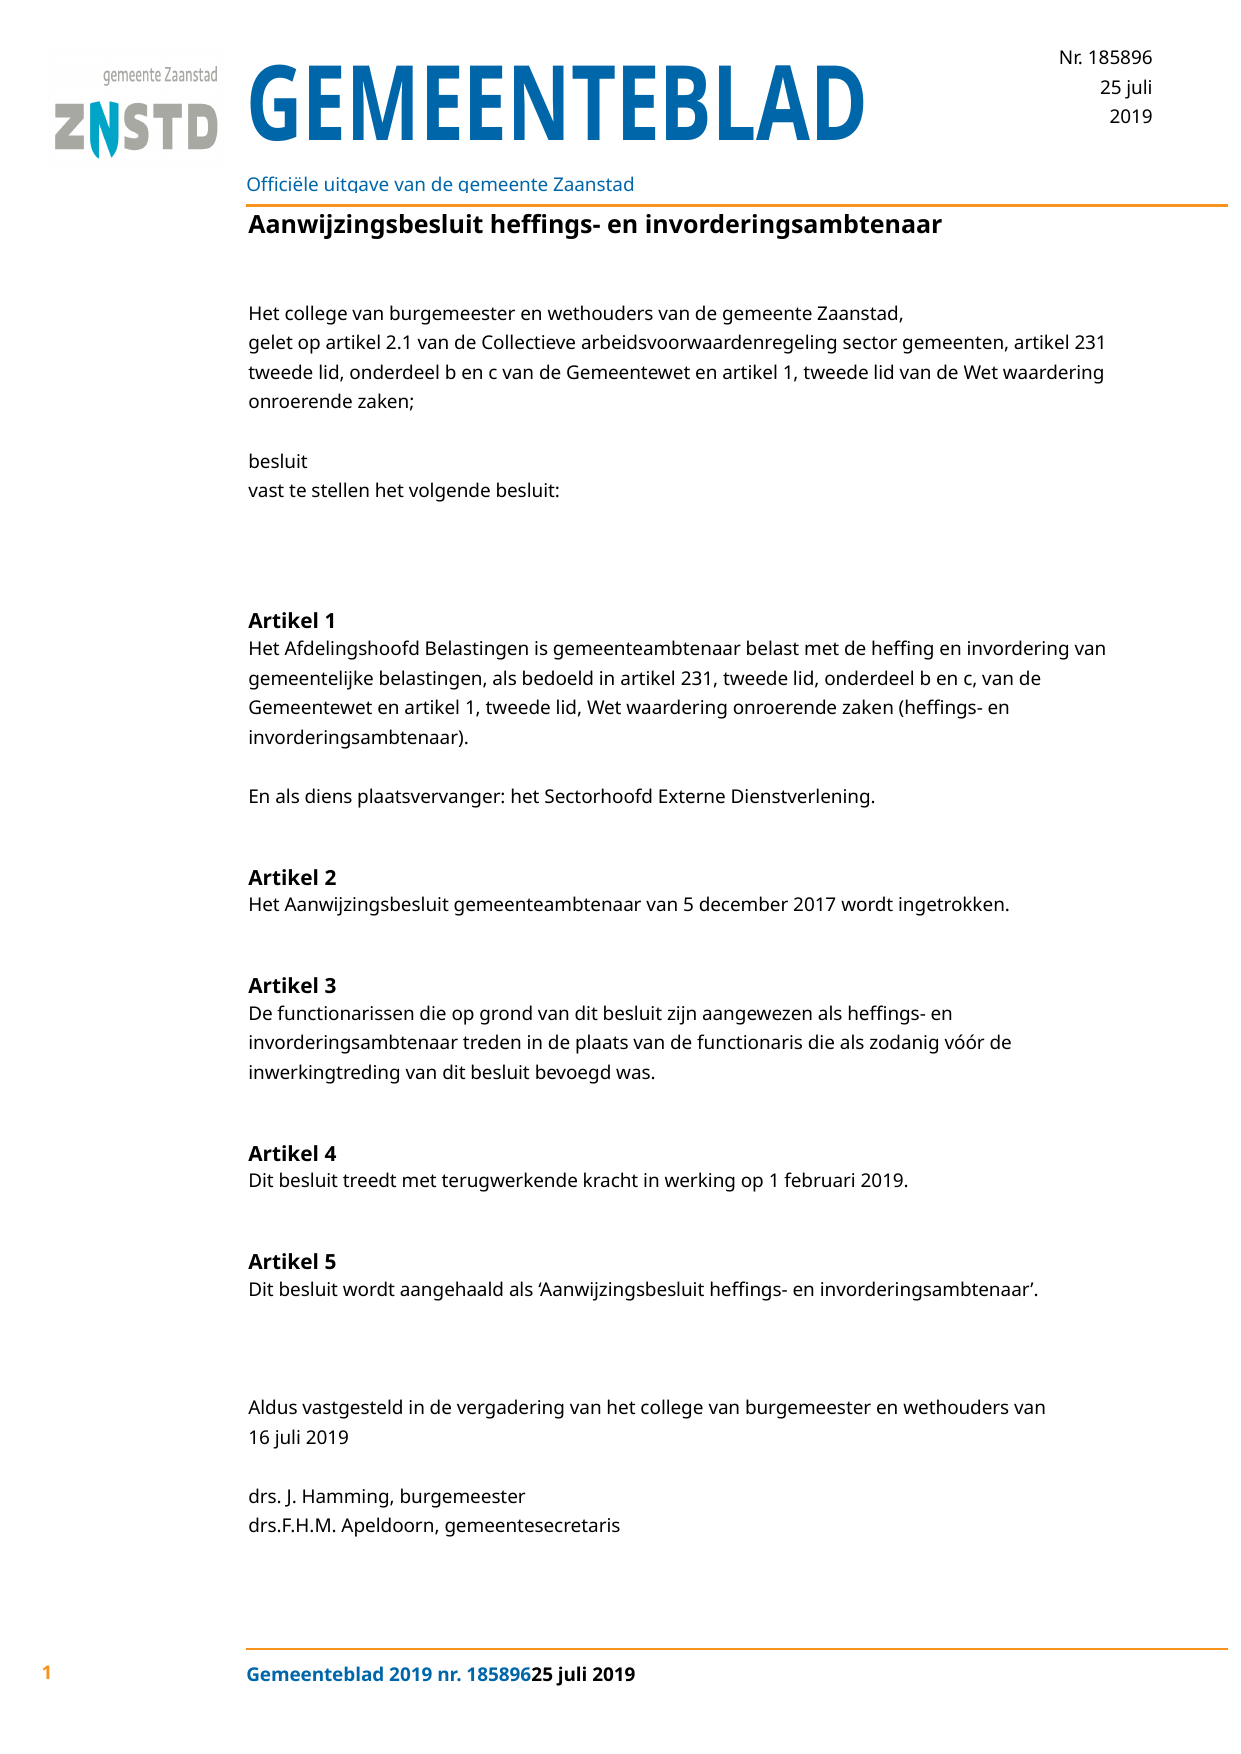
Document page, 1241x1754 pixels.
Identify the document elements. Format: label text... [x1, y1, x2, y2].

text Dit besluit treedt met terugwerkende kracht in werking op 1 februari 2019. [248, 1167, 1152, 1193]
text Het Aanwijzingsbesluit gemeenteambtenaar van 5 december 2017 wordt ingetrokken. [248, 891, 1152, 917]
text Het Afdelingshoofd Belastingen is gemeenteambtenaar belast met de heffing en invordering van gemeentelijke belastingen, als bedoeld in artikel 231, tweede lid, onderdeel b en c, van de Gemeentewet en artikel 1, tweede lid, Wet waardering onroerende zaken (heffings- en invorderingsambtenaar). [248, 635, 1152, 749]
text Het college van burgemeester en wethouders van de gemeente Zaanstad, [248, 300, 1152, 326]
text Dit besluit wordt aangehaald als ‘Aanwijzingsbesluit heffings- en invorderingsambtenaar’. [248, 1276, 1152, 1302]
text drs.F.H.M. Apeldoorn, gemeentesecretaris [248, 1513, 1152, 1538]
text 16 juli 2019 [248, 1424, 1152, 1449]
text Artikel 1 [248, 607, 1152, 635]
text Artikel 2 [248, 863, 1152, 891]
picture [41, 47, 231, 172]
text De functionarissen die op grond van dit besluit zijn aangewezen als heffings- en invorderingsambtenaar treden in de plaats van de functionaris die als zodanig vóór de inwerkingtreding van dit besluit bevoegd was. [248, 1000, 1152, 1085]
text En als diens plaatsvervanger: het Sectorhoofd Externe Dienstverlening. [248, 783, 1152, 809]
text Artikel 5 [248, 1247, 1152, 1276]
text Aldus vastgesteld in de vergadering van het college van burgemeester en wethouders van [248, 1394, 1152, 1420]
text Aanwijzingsbesluit heffings- en invorderingsambtenaar [248, 207, 1152, 241]
text vast te stellen het volgende besluit: [248, 477, 1152, 503]
text Artikel 3 [248, 971, 1152, 1000]
text drs. J. Hamming, burgemeester [248, 1483, 1152, 1509]
text Artikel 4 [248, 1139, 1152, 1167]
text besluit [248, 448, 1152, 473]
text gelet op artikel 2.1 van de Collectieve arbeidsvoorwaardenregeling sector gemeenten, artikel 231 tweede lid, onderdeel b en c van de Gemeentewet en artikel 1, tweede lid van de Wet waardering onroerende zaken; [248, 329, 1152, 414]
